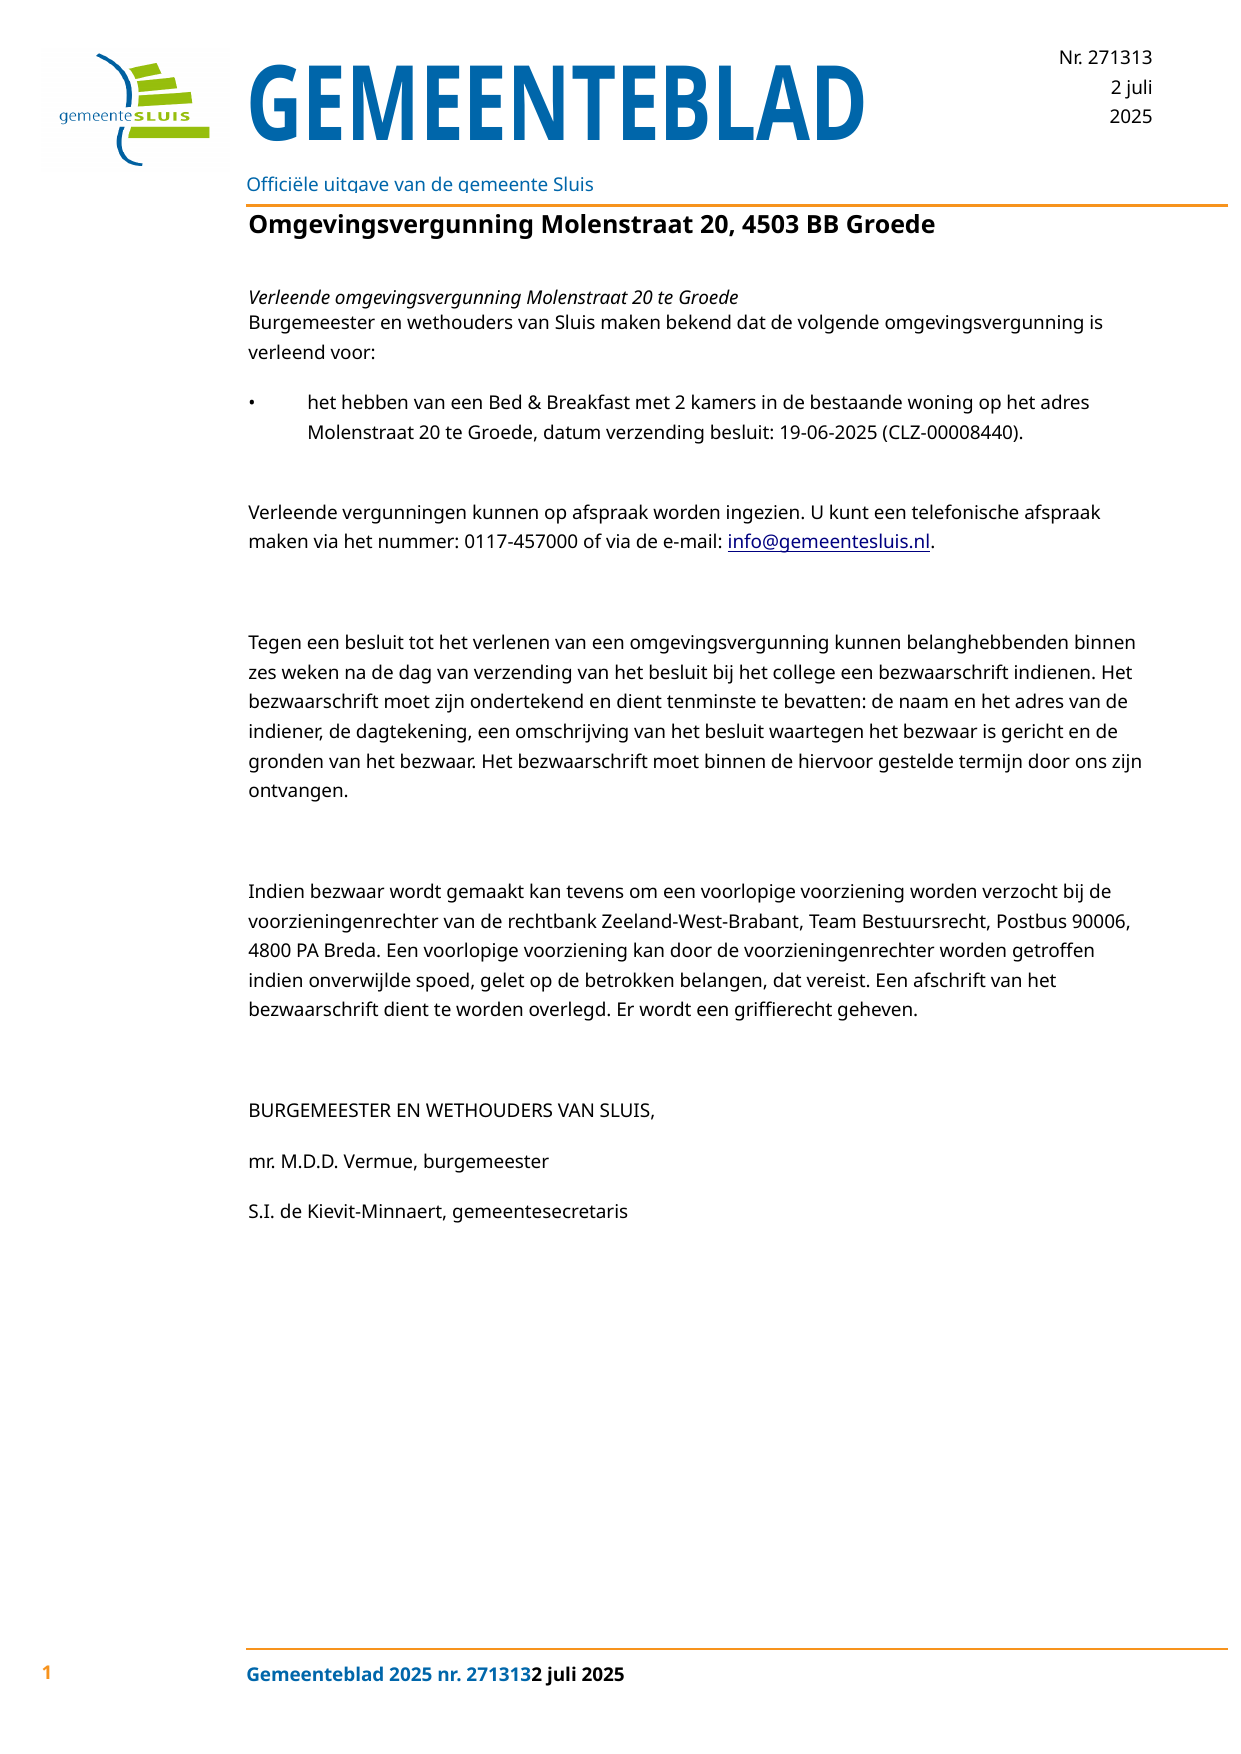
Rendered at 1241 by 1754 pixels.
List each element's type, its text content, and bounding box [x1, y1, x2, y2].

text Omgevingsvergunning Molenstraat 20, 4503 BB Groede [248, 207, 1152, 241]
list het hebben van een Bed & Breakfast met 2 kamers in de bestaande woning op het adres Molenstraat 20 te Groede, datum verzending besluit: 19-06-2025 (CLZ-00008440). [248, 389, 1152, 445]
text Verleende omgevingsvergunning Molenstraat 20 te Groede [248, 284, 1152, 309]
text BURGEMEESTER EN WETHOUDERS VAN SLUIS, [248, 1097, 1152, 1123]
text Tegen een besluit tot het verlenen van een omgevingsvergunning kunnen belanghebbenden binnen zes weken na de dag van verzending van het besluit bij het college een bezwaarschrift indienen. Het bezwaarschrift moet zijn ondertekend en dient tenminste te bevatten: de naam en het adres van de indiener, de dagtekening, een omschrijving van het besluit waartegen het bezwaar is gericht en de gronden van het bezwaar. Het bezwaarschrift moet binnen de hiervoor gestelde termijn door ons zijn ontvangen. [248, 629, 1152, 803]
picture [41, 47, 231, 172]
text Indien bezwaar wordt gemaakt kan tevens om een voorlopige voorziening worden verzocht bij de voorzieningenrechter van de rechtbank Zeeland-West-Brabant, Team Bestuursrecht, Postbus 90006, 4800 PA Breda. Een voorlopige voorziening kan door de voorzieningenrechter worden getroffen indien onverwijlde spoed, gelet op de betrokken belangen, dat vereist. Een afschrift van het bezwaarschrift dient te worden overlegd. Er wordt een griffierecht geheven. [248, 878, 1152, 1022]
text Burgemeester en wethouders van Sluis maken bekend dat de volgende omgevingsvergunning is verleend voor: [248, 309, 1152, 365]
text S.I. de Kievit-Minnaert, gemeentesecretaris [248, 1198, 1152, 1224]
text Verleende vergunningen kunnen op afspraak worden ingezien. U kunt een telefonische afspraak maken via het nummer: 0117-457000 of via de e-mail: info@gemeentesluis.nl. [248, 499, 1152, 554]
text mr. M.D.D. Vermue, burgemeester [248, 1148, 1152, 1174]
